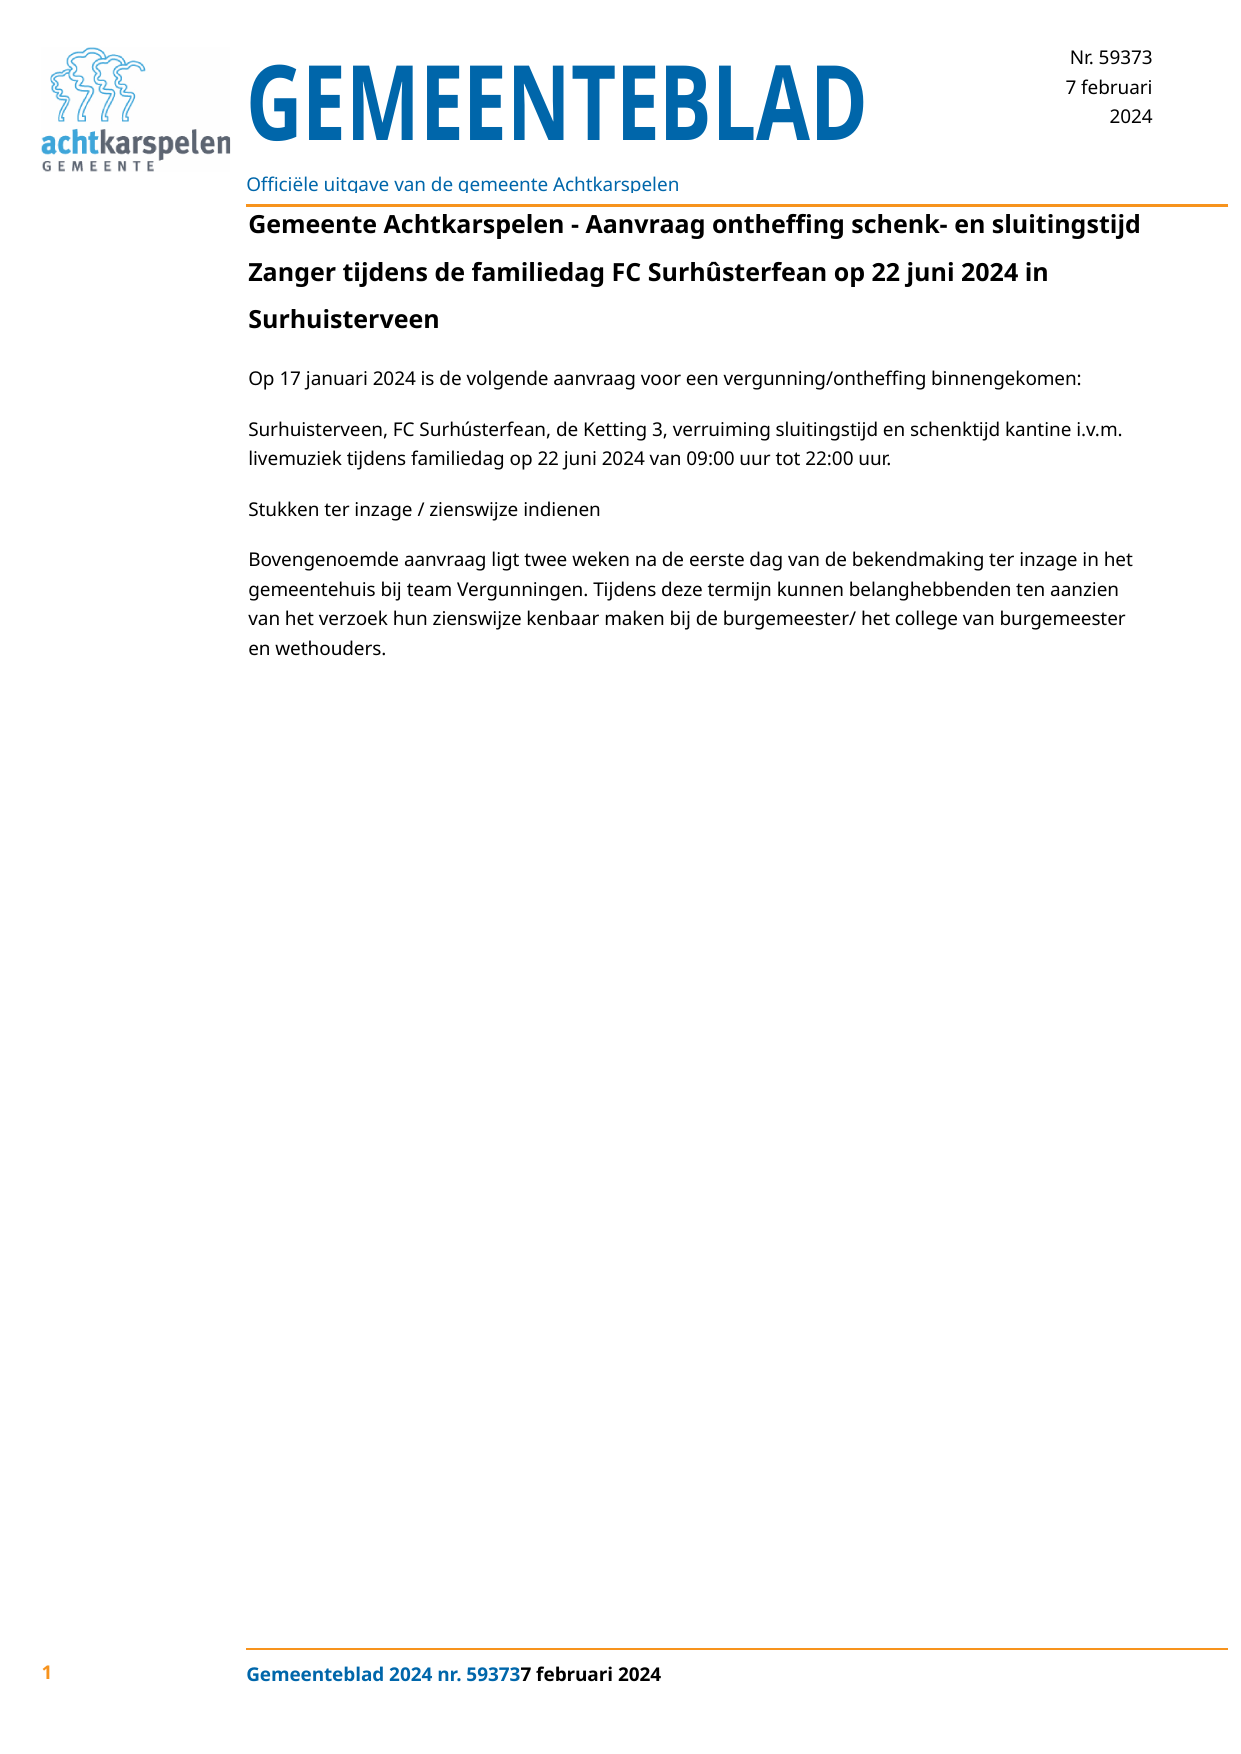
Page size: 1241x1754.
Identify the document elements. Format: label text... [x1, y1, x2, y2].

text Gemeente Achtkarspelen - Aanvraag ontheffing schenk- en sluitingstijd Zanger tijdens de familiedag FC Surhûsterfean op 22 juni 2024 in Surhuisterveen [248, 207, 1152, 336]
text Surhuisterveen, FC Surhústerfean, de Ketting 3, verruiming sluitingstijd en schenktijd kantine i.v.m. livemuziek tijdens familiedag op 22 juni 2024 van 09:00 uur tot 22:00 uur. [248, 416, 1152, 471]
text Bovengenoemde aanvraag ligt twee weken na de eerste dag van de bekendmaking ter inzage in het gemeentehuis bij team Vergunningen. Tijdens deze termijn kunnen belanghebbenden ten aanzien van het verzoek hun zienswijze kenbaar maken bij de burgemeester/ het college van burgemeester en wethouders. [248, 546, 1152, 661]
picture [41, 47, 231, 172]
text Stukken ter inzage / zienswijze indienen [248, 496, 1152, 522]
text Op 17 januari 2024 is de volgende aanvraag voor een vergunning/ontheffing binnengekomen: [248, 366, 1152, 391]
